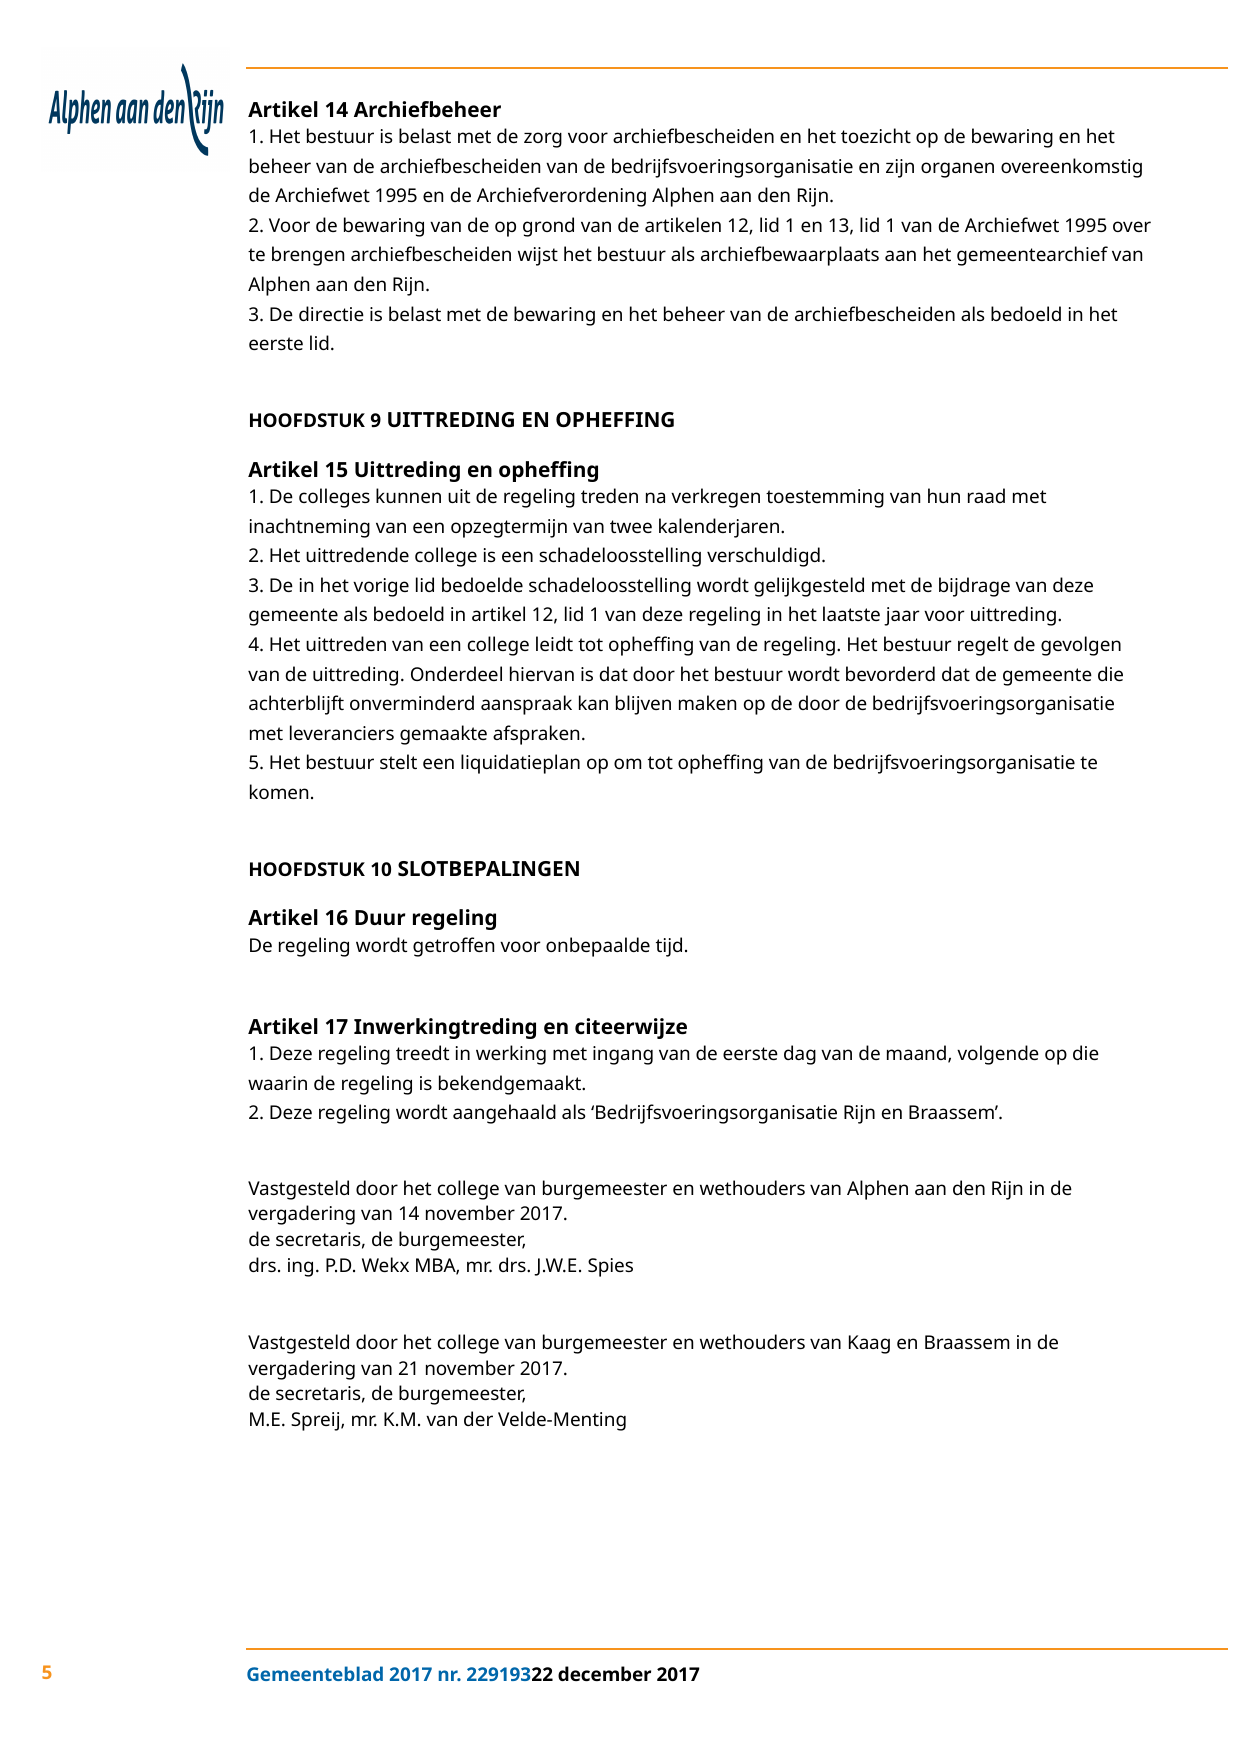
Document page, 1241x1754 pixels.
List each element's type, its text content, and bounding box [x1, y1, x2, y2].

text HOOFDSTUK 9 UITTREDING EN OPHEFFING [248, 406, 1152, 434]
text de secretaris, de burgemeester, [248, 1381, 1152, 1406]
text 1. De colleges kunnen uit de regeling treden na verkregen toestemming van hun raad met inachtneming van een opzegtermijn van twee kalenderjaren. [248, 483, 1152, 538]
text Artikel 16 Duur regeling [248, 903, 1152, 932]
text Artikel 17 Inwerkingtreding en citeerwijze [248, 1012, 1152, 1040]
text De regeling wordt getroffen voor onbepaalde tijd. [248, 932, 1152, 958]
text M.E. Spreij, mr. K.M. van der Velde-Menting [248, 1406, 1152, 1432]
text Vastgesteld door het college van burgemeester en wethouders van Kaag en Braassem in de vergadering van 21 november 2017. [248, 1329, 1152, 1381]
text Artikel 15 Uittreding en opheffing [248, 455, 1152, 483]
text de secretaris, de burgemeester, [248, 1226, 1152, 1252]
text 1. Deze regeling treedt in werking met ingang van de eerste dag van de maand, volgende op die waarin de regeling is bekendgemaakt. [248, 1040, 1152, 1096]
text 1. Het bestuur is belast met de zorg voor archiefbescheiden en het toezicht op de bewaring en het beheer van de archiefbescheiden van de bedrijfsvoeringsorganisatie en zijn organen overeenkomstig de Archiefwet 1995 en de Archiefverordening Alphen aan den Rijn. [248, 123, 1152, 208]
text 5. Het bestuur stelt een liquidatieplan op om tot opheffing van de bedrijfsvoeringsorganisatie te komen. [248, 749, 1152, 805]
text 2. Het uittredende college is een schadeloosstelling verschuldigd. [248, 542, 1152, 568]
text 4. Het uittreden van een college leidt tot opheffing van de regeling. Het bestuur regelt de gevolgen van de uittreding. Onderdeel hiervan is dat door het bestuur wordt bevorderd dat de gemeente die achterblijft onverminderd aanspraak kan blijven maken op de door de bedrijfsvoeringsorganisatie met leveranciers gemaakte afspraken. [248, 631, 1152, 746]
text HOOFDSTUK 10 SLOTBEPALINGEN [248, 854, 1152, 883]
text 2. Voor de bewaring van de op grond van de artikelen 12, lid 1 en 13, lid 1 van de Archiefwet 1995 over te brengen archiefbescheiden wijst het bestuur als archiefbewaarplaats aan het gemeentearchief van Alphen aan den Rijn. [248, 212, 1152, 297]
text 3. De in het vorige lid bedoelde schadeloosstelling wordt gelijkgesteld met de bijdrage van deze gemeente als bedoeld in artikel 12, lid 1 van deze regeling in het laatste jaar voor uittreding. [248, 572, 1152, 627]
text Artikel 14 Archiefbeheer [248, 95, 1152, 123]
text drs. ing. P.D. Wekx MBA, mr. drs. J.W.E. Spies [248, 1252, 1152, 1278]
text 2. Deze regeling wordt aangehaald als ‘Bedrijfsvoeringsorganisatie Rijn en Braassem’. [248, 1099, 1152, 1125]
text 3. De directie is belast met de bewaring en het beheer van de archiefbescheiden als bedoeld in het eerste lid. [248, 301, 1152, 356]
text Vastgesteld door het college van burgemeester en wethouders van Alphen aan den Rijn in de vergadering van 14 november 2017. [248, 1175, 1152, 1226]
picture [41, 47, 231, 172]
